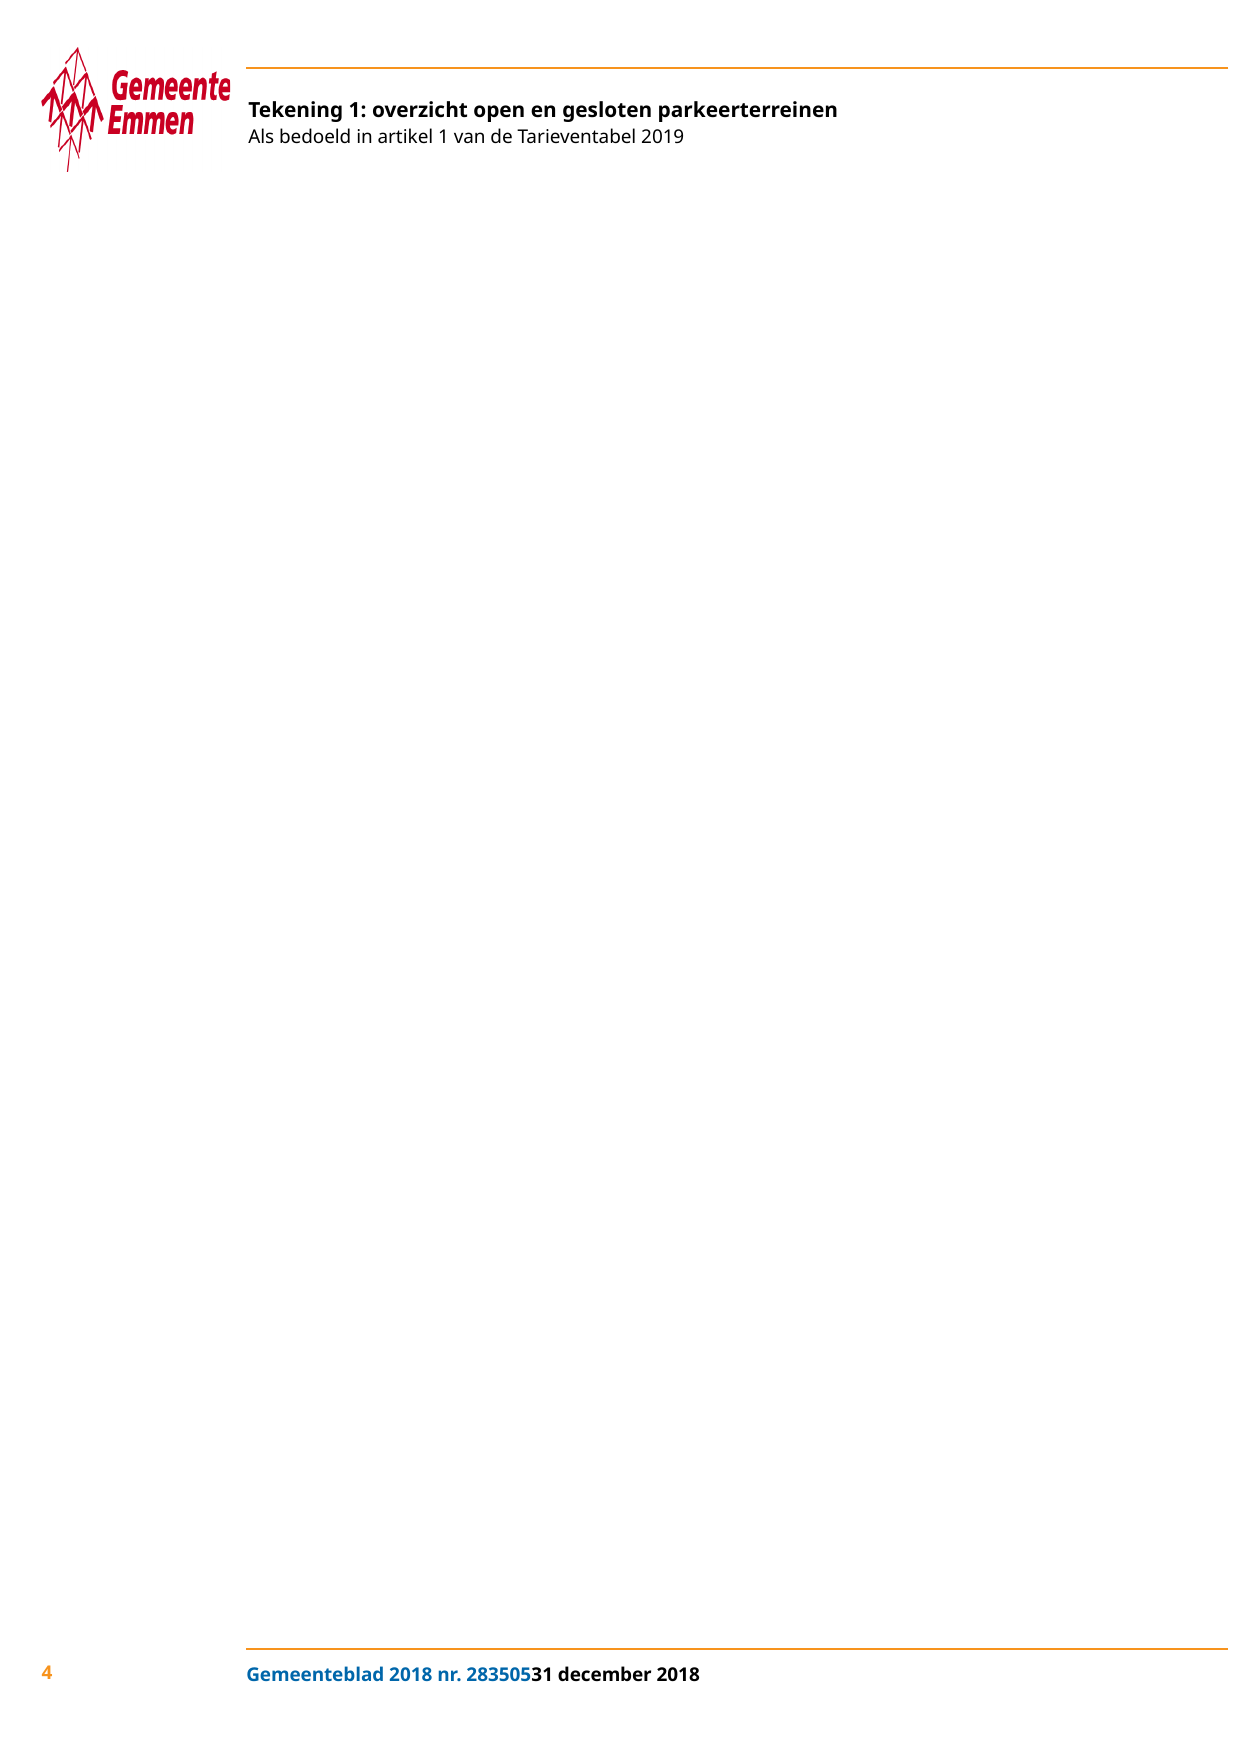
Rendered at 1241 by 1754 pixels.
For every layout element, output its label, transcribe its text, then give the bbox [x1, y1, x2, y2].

text Tekening 1: overzicht open en gesloten parkeerterreinen [248, 95, 1152, 123]
text Als bedoeld in artikel 1 van de Tarieventabel 2019 [248, 123, 1152, 149]
picture [41, 47, 231, 172]
